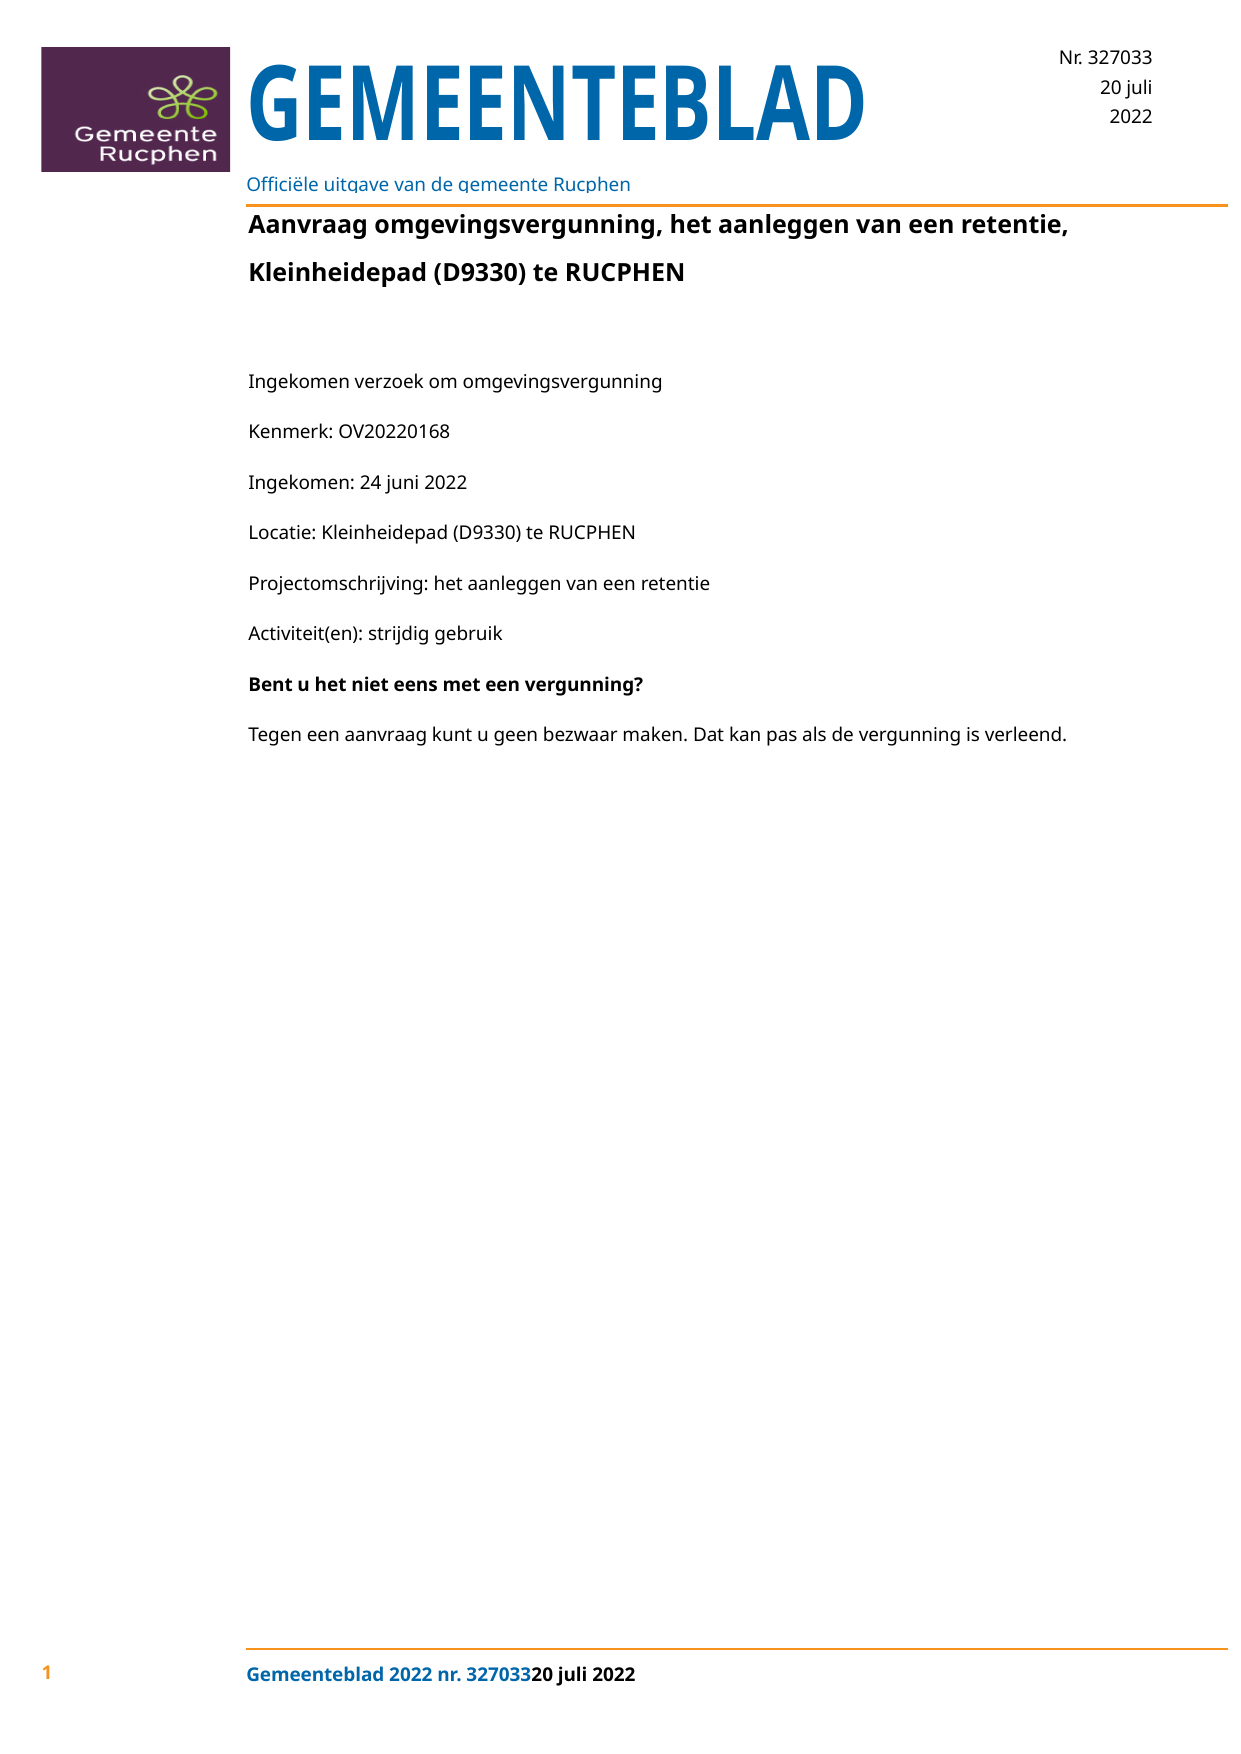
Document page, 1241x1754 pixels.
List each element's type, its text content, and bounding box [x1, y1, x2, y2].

text Kenmerk: OV20220168 [248, 419, 1152, 444]
text Activiteit(en): strijdig gebruik [248, 620, 1152, 646]
text Locatie: Kleinheidepad (D9330) te RUCPHEN [248, 519, 1152, 545]
text Bent u het niet eens met een vergunning? [248, 671, 1152, 697]
text Ingekomen: 24 juni 2022 [248, 469, 1152, 495]
picture [41, 47, 231, 172]
text Tegen een aanvraag kunt u geen bezwaar maken. Dat kan pas als de vergunning is verleend. [248, 721, 1152, 747]
text Aanvraag omgevingsvergunning, het aanleggen van een retentie, Kleinheidepad (D9330) te RUCPHEN [248, 207, 1152, 288]
text Ingekomen verzoek om omgevingsvergunning [248, 368, 1152, 394]
text Projectomschrijving: het aanleggen van een retentie [248, 570, 1152, 596]
